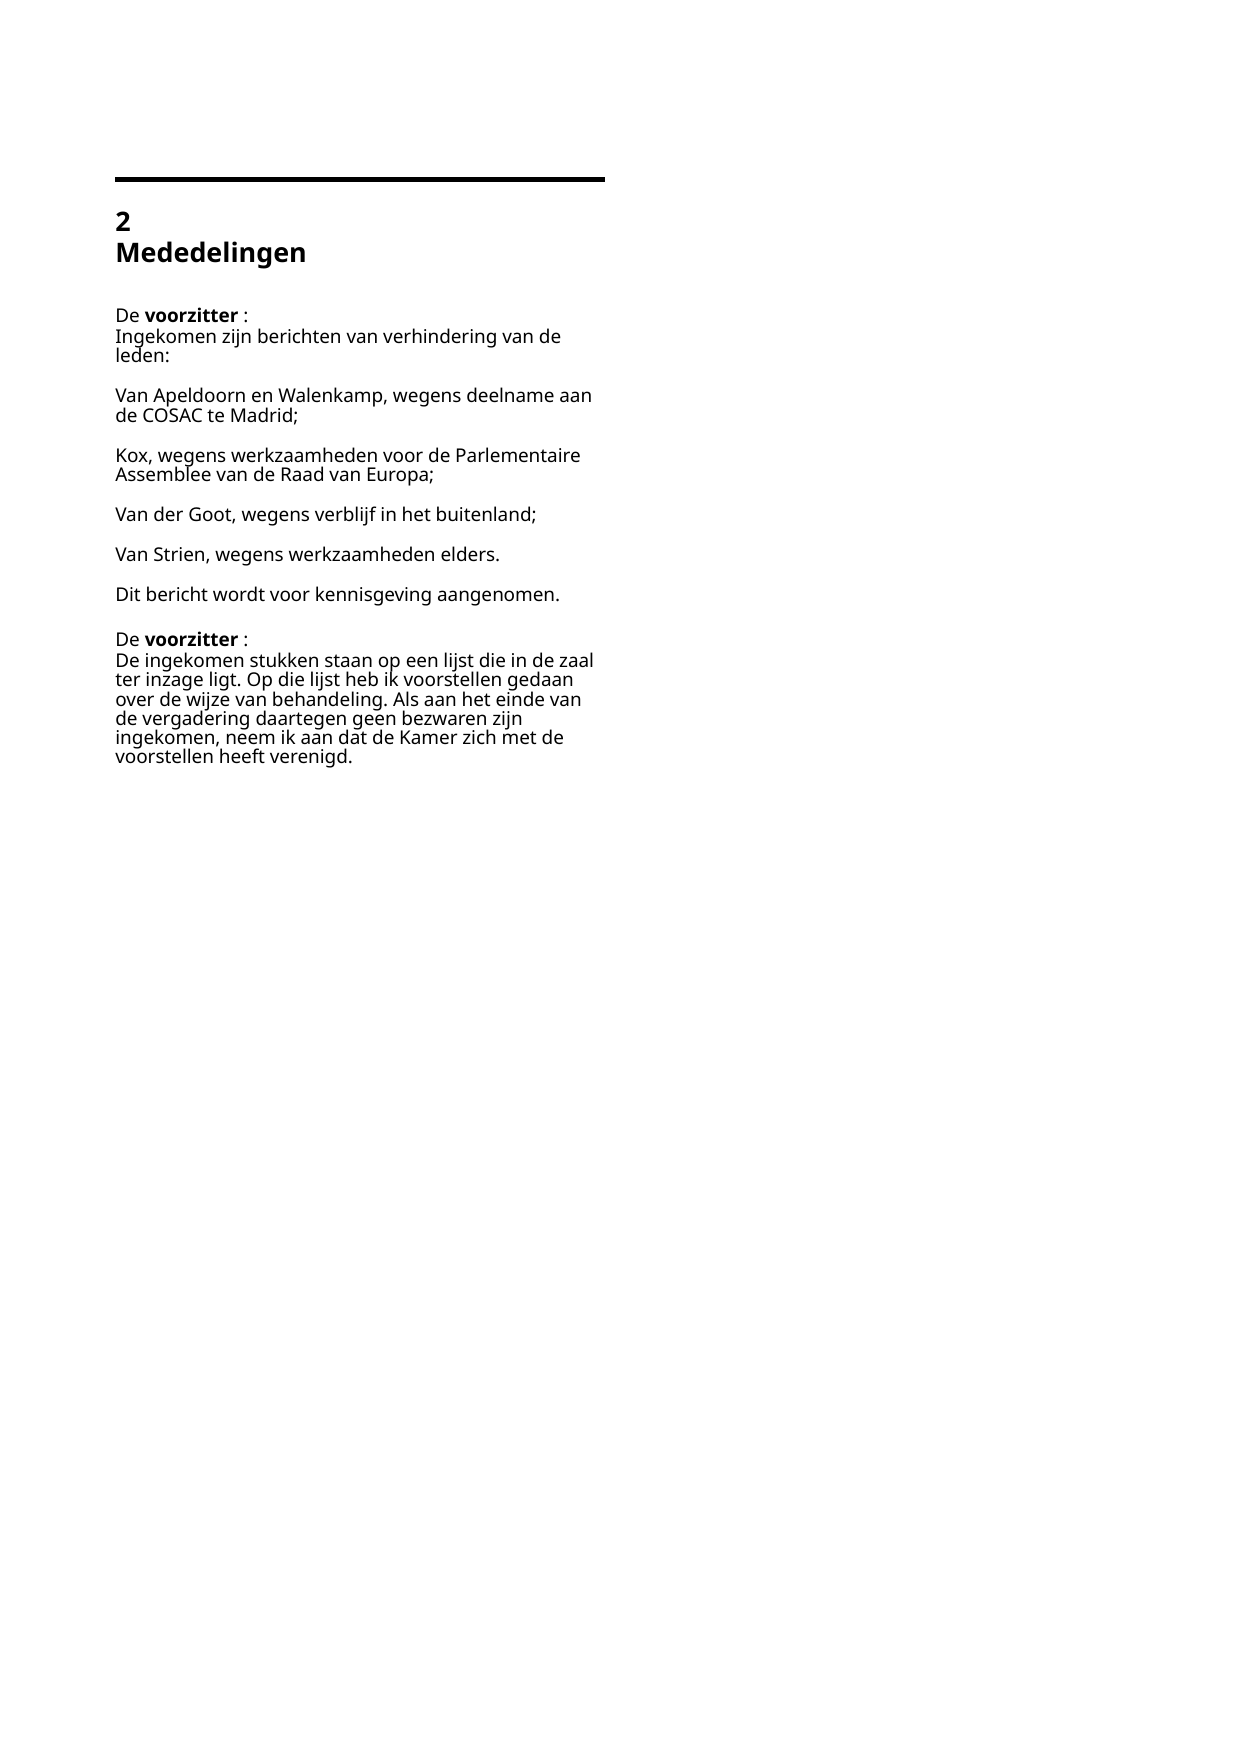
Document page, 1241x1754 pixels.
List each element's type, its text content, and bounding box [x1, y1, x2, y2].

text Van der Goot, wegens verblijf in het buitenland; [115, 506, 605, 525]
text Ingekomen zijn berichten van verhindering van de leden: [115, 328, 605, 367]
text De voorzitter : [115, 626, 605, 652]
text Mededelingen [115, 239, 605, 283]
text Van Strien, wegens werkzaamheden elders. [115, 546, 605, 566]
text De voorzitter : [115, 302, 605, 328]
text Dit bericht wordt voor kennisgeving aangenomen. [115, 586, 605, 606]
text Van Apeldoorn en Walenkamp, wegens deelname aan de COSAC te Madrid; [115, 387, 605, 426]
text Kox, wegens werkzaamheden voor de Parlementaire Assemblee van de Raad van Europa; [115, 447, 605, 485]
text De ingekomen stukken staan op een lijst die in de zaal ter inzage ligt. Op die lijst heb ik voorstellen gedaan over de wijze van behandeling. Als aan het einde van de vergadering daartegen geen bezwaren zijn ingekomen, neem ik aan dat de Kamer zich met de voorstellen heeft verenigd. [115, 652, 605, 768]
text 2 [115, 203, 605, 239]
